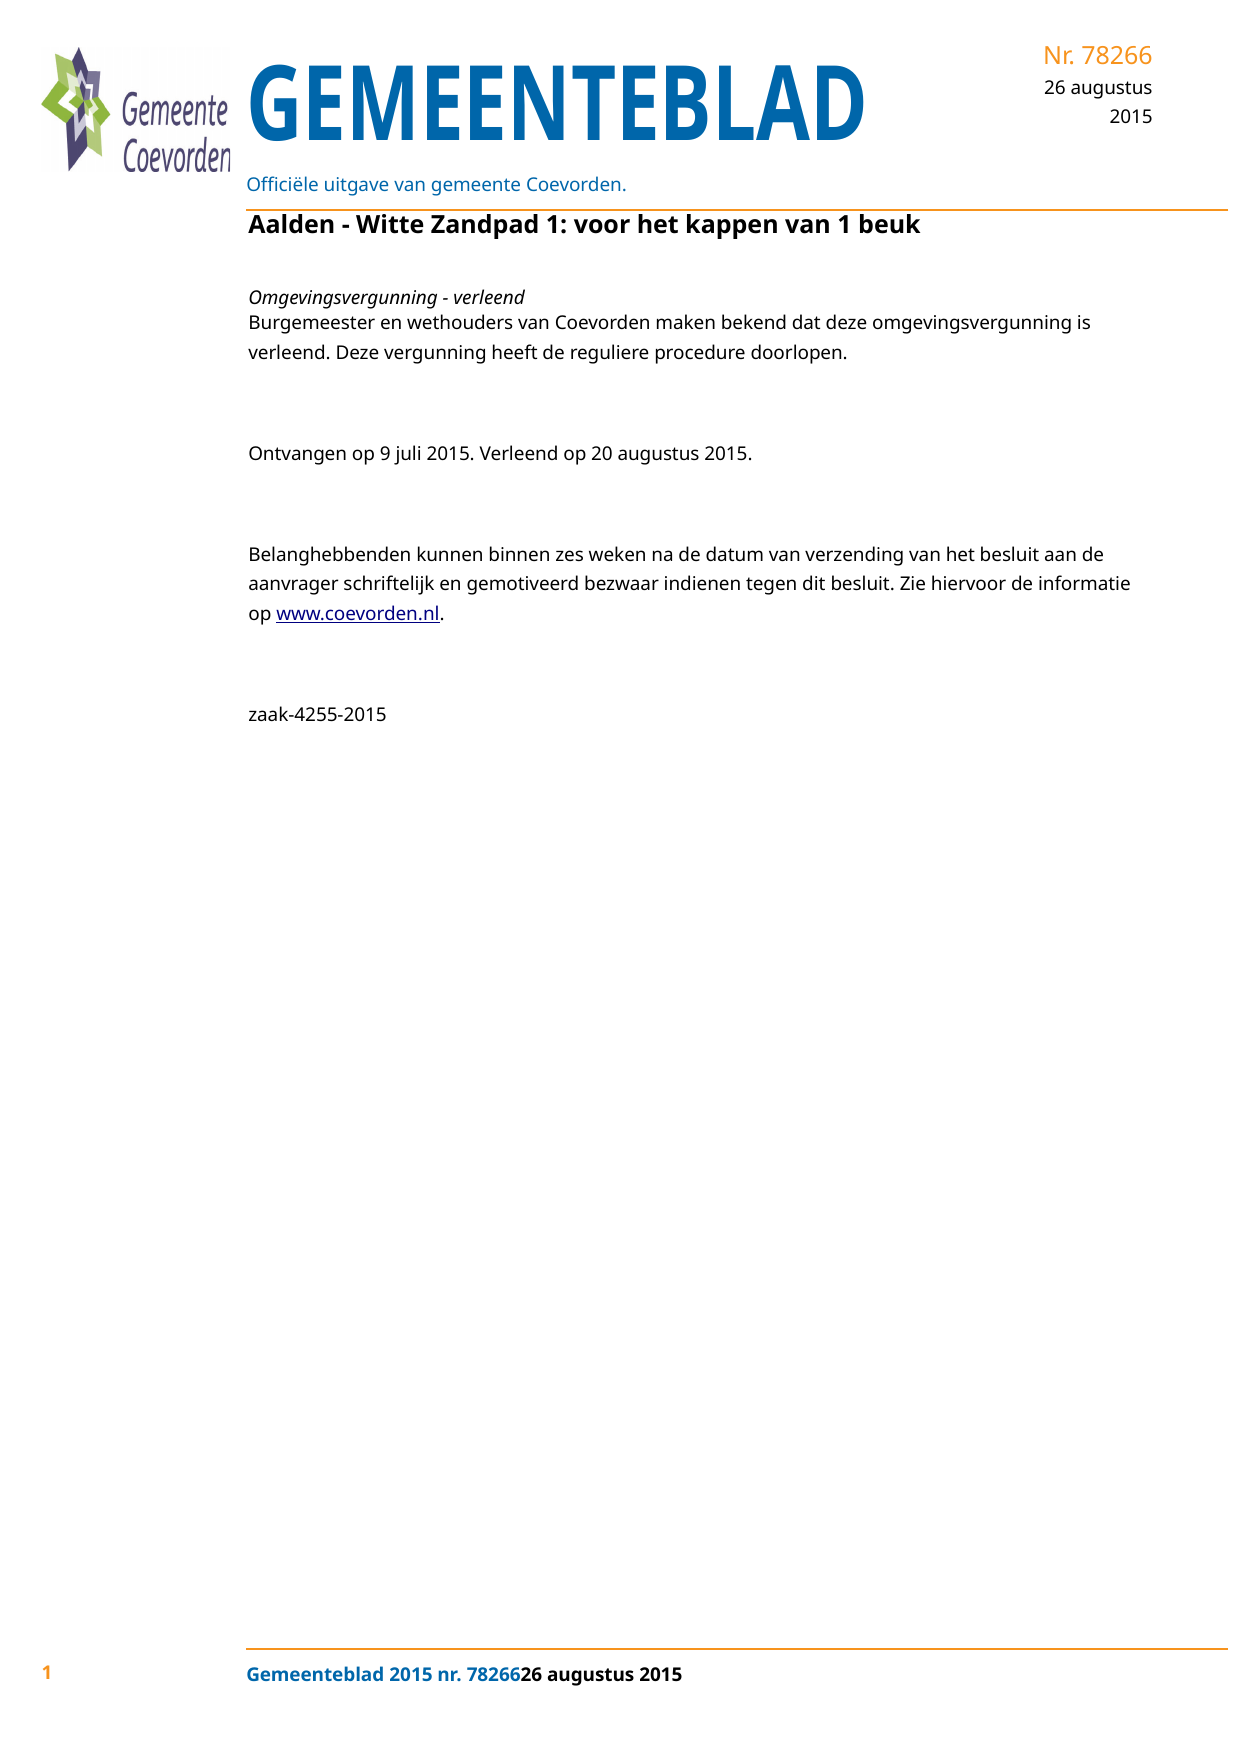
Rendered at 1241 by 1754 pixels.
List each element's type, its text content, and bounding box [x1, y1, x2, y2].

text Aalden - Witte Zandpad 1: voor het kappen van 1 beuk [248, 211, 1152, 241]
text Omgevingsvergunning - verleend [248, 284, 1152, 309]
text Burgemeester en wethouders van Coevorden maken bekend dat deze omgevingsvergunning is verleend. Deze vergunning heeft de reguliere procedure doorlopen. [248, 309, 1152, 365]
text zaak-4255-2015 [248, 701, 1152, 727]
text Ontvangen op 9 juli 2015. Verleend op 20 augustus 2015. [248, 440, 1152, 466]
text Belanghebbenden kunnen binnen zes weken na de datum van verzending van het besluit aan de aanvrager schriftelijk en gemotiveerd bezwaar indienen tegen dit besluit. Zie hiervoor de informatie op www.coevorden.nl. [248, 541, 1152, 626]
picture [41, 47, 231, 172]
